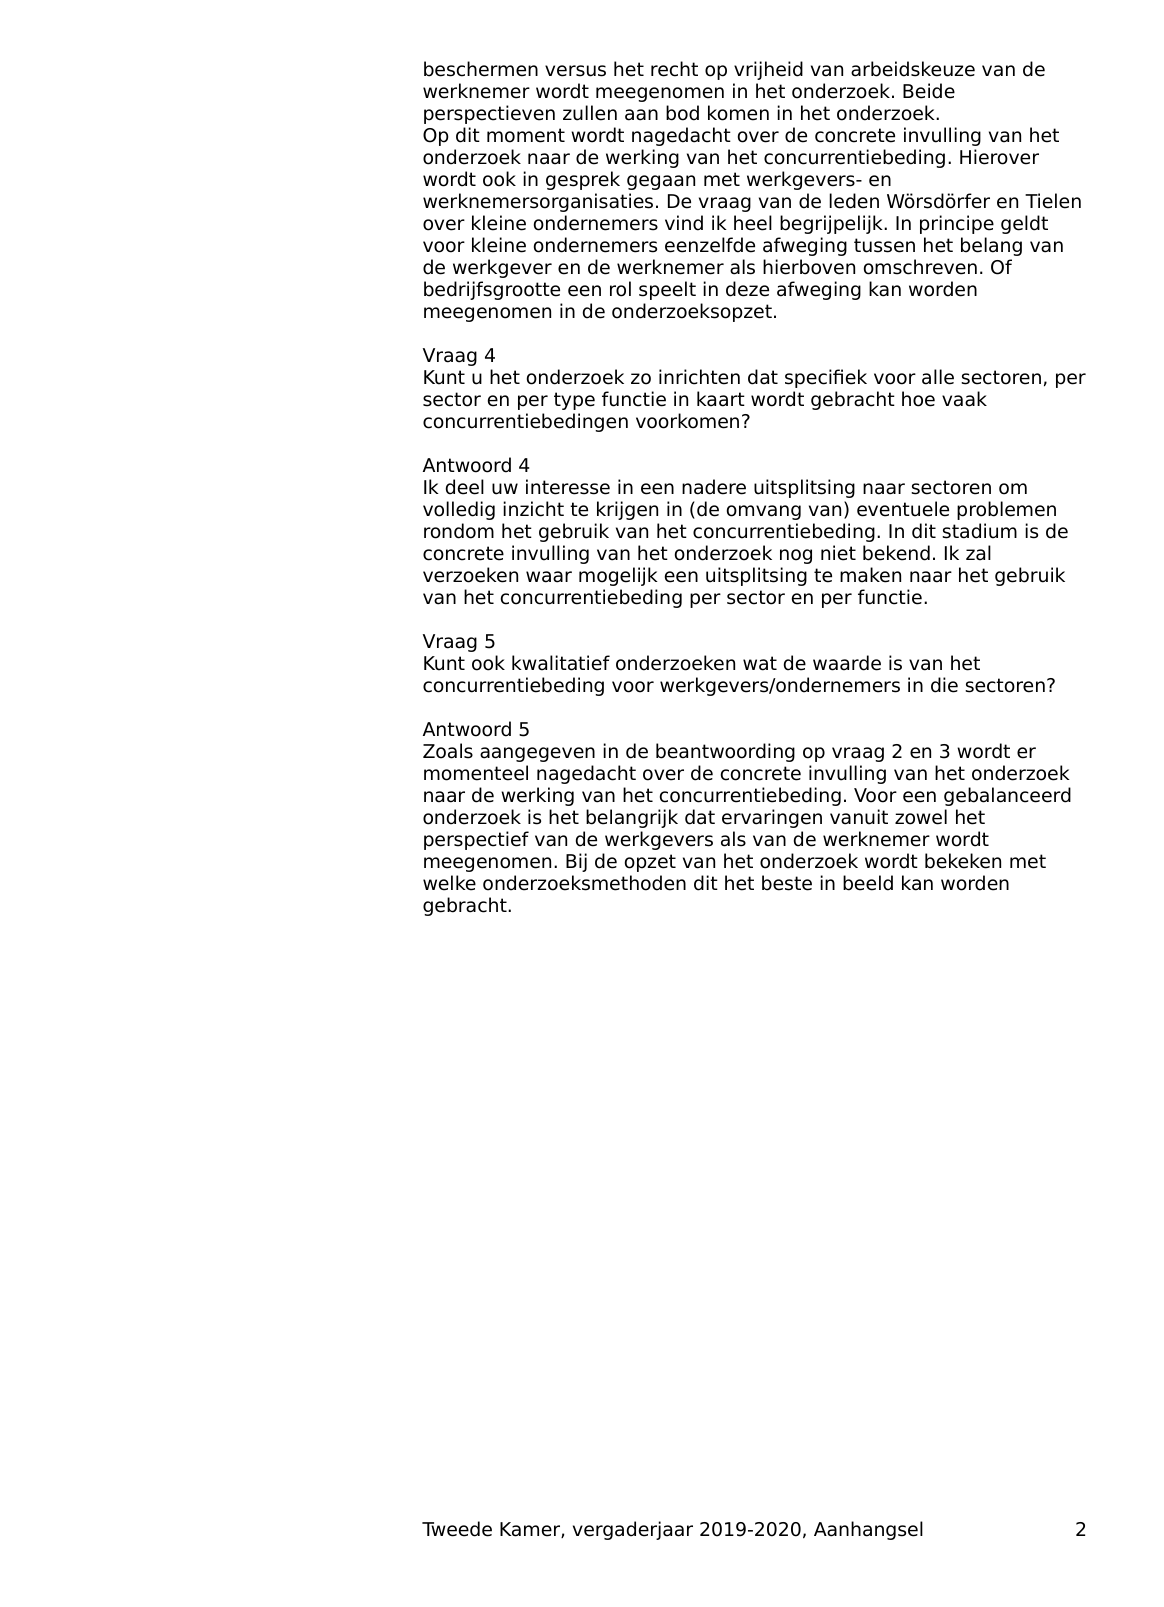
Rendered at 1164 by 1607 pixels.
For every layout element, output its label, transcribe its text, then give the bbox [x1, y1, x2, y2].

text Ik deel uw interesse in een nadere uitsplitsing naar sectoren om volledig inzicht te krijgen in (de omvang van) eventuele problemen rondom het gebruik van het concurrentiebeding. In dit stadium is de concrete invulling van het onderzoek nog niet bekend. Ik zal verzoeken waar mogelijk een uitsplitsing te maken naar het gebruik van het concurrentiebeding per sector en per functie. [422, 477, 1087, 609]
text Op dit moment wordt nagedacht over de concrete invulling van het onderzoek naar de werking van het concurrentiebeding. Hierover wordt ook in gesprek gegaan met werkgevers- en werknemersorganisaties. De vraag van de leden Wörsdörfer en Tielen over kleine ondernemers vind ik heel begrijpelijk. In principe geldt voor kleine ondernemers eenzelfde afweging tussen het belang van de werkgever en de werknemer als hierboven omschreven. Of bedrijfsgrootte een rol speelt in deze afweging kan worden meegenomen in de onderzoeksopzet. [422, 125, 1087, 323]
text Kunt ook kwalitatief onderzoeken wat de waarde is van het concurrentiebeding voor werkgevers/ondernemers in die sectoren? [422, 653, 1087, 697]
text Vraag 5 [422, 631, 1087, 653]
text Antwoord 5 [422, 719, 1087, 741]
text Kunt u het onderzoek zo inrichten dat specifiek voor alle sectoren, per sector en per type functie in kaart wordt gebracht hoe vaak concurrentiebedingen voorkomen? [422, 367, 1087, 433]
text Antwoord 4 [422, 455, 1087, 477]
text beschermen versus het recht op vrijheid van arbeidskeuze van de werknemer wordt meegenomen in het onderzoek. Beide perspectieven zullen aan bod komen in het onderzoek. [422, 59, 1087, 125]
text Zoals aangegeven in de beantwoording op vraag 2 en 3 wordt er momenteel nagedacht over de concrete invulling van het onderzoek naar de werking van het concurrentiebeding. Voor een gebalanceerd onderzoek is het belangrijk dat ervaringen vanuit zowel het perspectief van de werkgevers als van de werknemer wordt meegenomen. Bij de opzet van het onderzoek wordt bekeken met welke onderzoeksmethoden dit het beste in beeld kan worden gebracht. [422, 741, 1087, 917]
text Vraag 4 [422, 345, 1087, 367]
